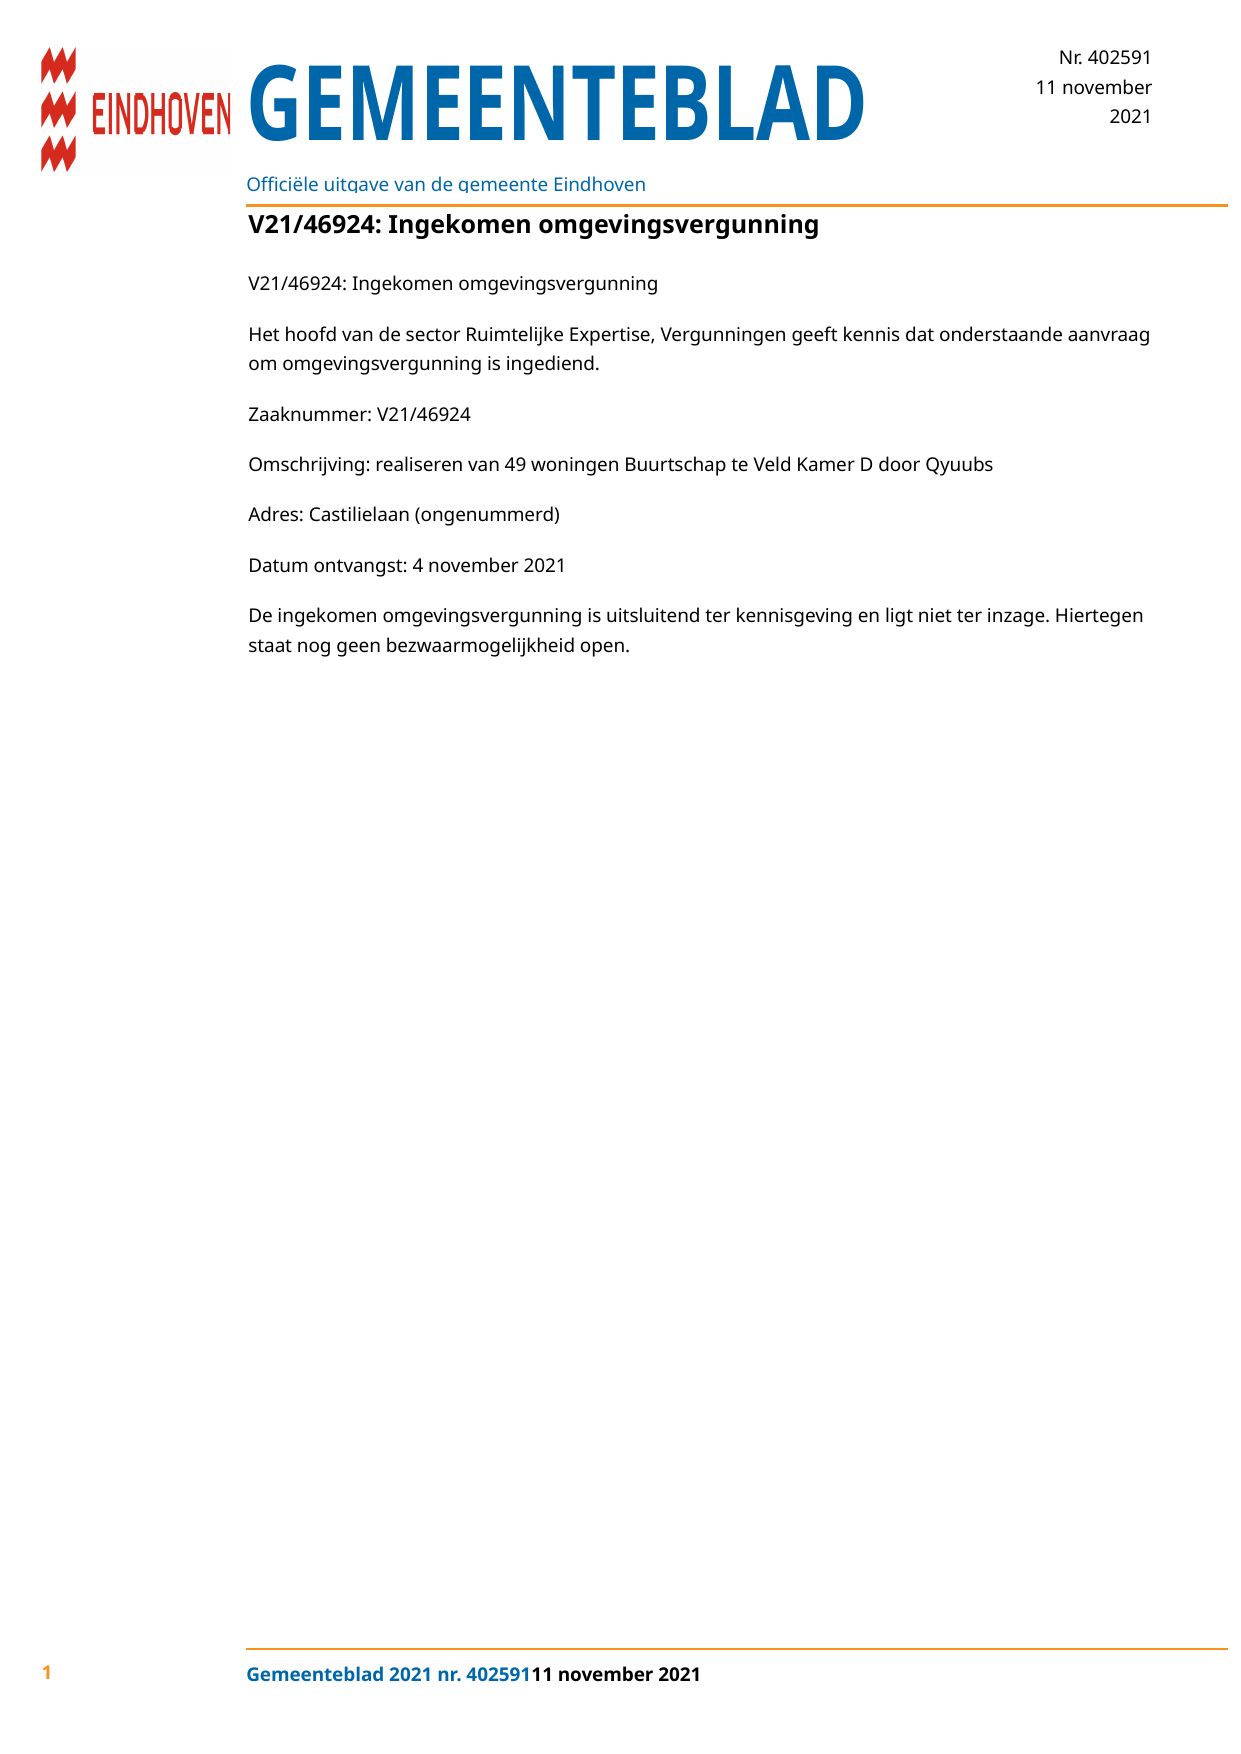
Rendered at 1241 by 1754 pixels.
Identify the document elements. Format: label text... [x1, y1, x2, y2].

text Zaaknummer: V21/46924 [248, 401, 1152, 426]
text Datum ontvangst: 4 november 2021 [248, 552, 1152, 578]
text V21/46924: Ingekomen omgevingsvergunning [248, 207, 1152, 241]
text De ingekomen omgevingsvergunning is uitsluitend ter kennisgeving en ligt niet ter inzage. Hiertegen staat nog geen bezwaarmogelijkheid open. [248, 602, 1152, 658]
text Omschrijving: realiseren van 49 woningen Buurtschap te Veld Kamer D door Qyuubs [248, 451, 1152, 477]
text Adres: Castilielaan (ongenummerd) [248, 502, 1152, 527]
picture [41, 47, 231, 172]
text Het hoofd van de sector Ruimtelijke Expertise, Vergunningen geeft kennis dat onderstaande aanvraag om omgevingsvergunning is ingediend. [248, 321, 1152, 376]
text V21/46924: Ingekomen omgevingsvergunning [248, 270, 1152, 296]
